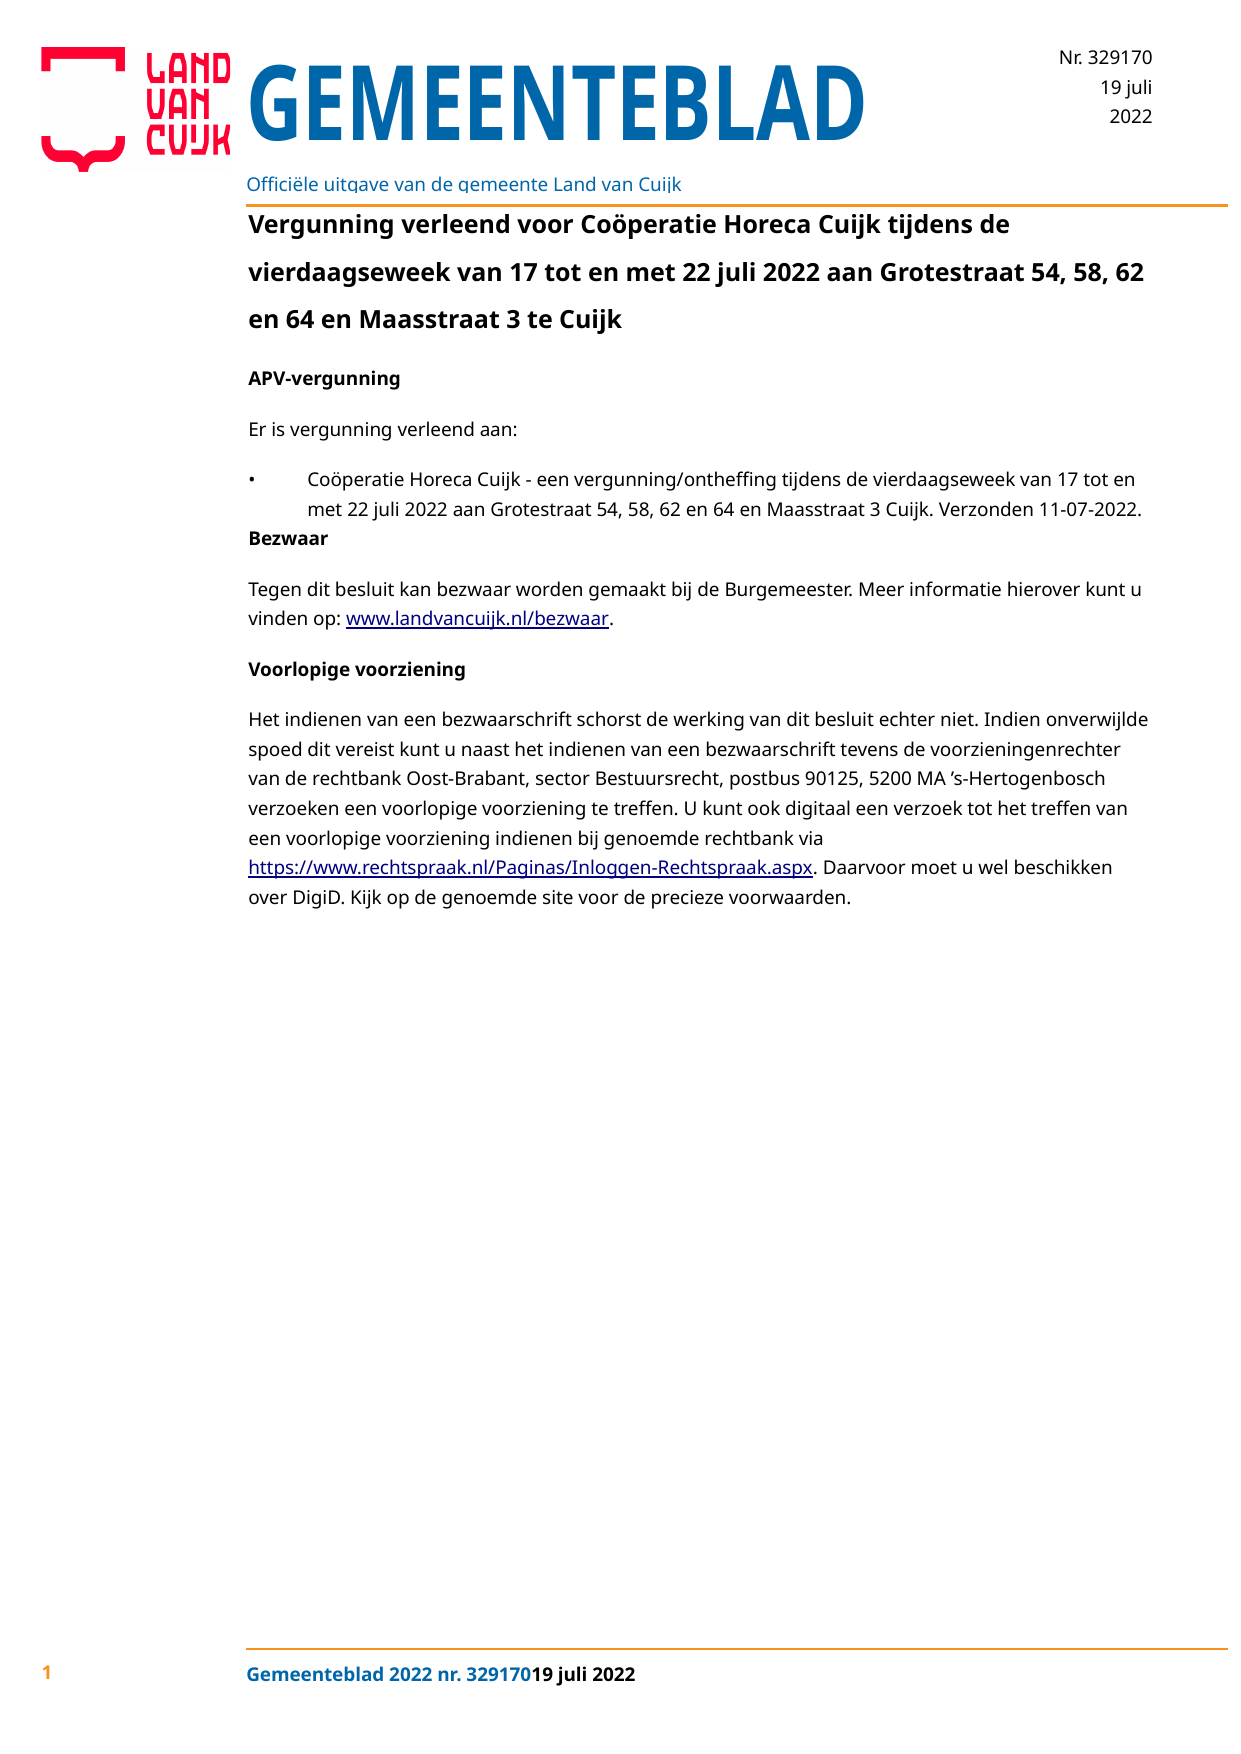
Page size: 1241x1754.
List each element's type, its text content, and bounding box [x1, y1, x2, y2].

text Tegen dit besluit kan bezwaar worden gemaakt bij de Burgemeester. Meer informatie hierover kunt u vinden op: www.landvancuijk.nl/bezwaar. [248, 576, 1152, 631]
text Er is vergunning verleend aan: [248, 416, 1152, 442]
text APV-vergunning [248, 366, 1152, 391]
list Coöperatie Horeca Cuijk - een vergunning/ontheffing tijdens de vierdaagseweek van 17 tot en met 22 juli 2022 aan Grotestraat 54, 58, 62 en 64 en Maasstraat 3 Cuijk. Verzonden 11-07-2022. [248, 466, 1152, 522]
text Het indienen van een bezwaarschrift schorst de werking van dit besluit echter niet. Indien onverwijlde spoed dit vereist kunt u naast het indienen van een bezwaarschrift tevens de voorzieningenrechter van de rechtbank Oost-Brabant, sector Bestuursrecht, postbus 90125, 5200 MA ’s-Hertogenbosch verzoeken een voorlopige voorziening te treffen. U kunt ook digitaal een verzoek tot het treffen van een voorlopige voorziening indienen bij genoemde rechtbank via https://www.rechtspraak.nl/Paginas/Inloggen-Rechtspraak.aspx. Daarvoor moet u wel beschikken over DigiD. Kijk op de genoemde site voor de precieze voorwaarden. [248, 706, 1152, 909]
text Bezwaar [248, 526, 1152, 551]
text Voorlopige voorziening [248, 656, 1152, 682]
picture [41, 47, 231, 172]
text Vergunning verleend voor Coöperatie Horeca Cuijk tijdens de vierdaagseweek van 17 tot en met 22 juli 2022 aan Grotestraat 54, 58, 62 en 64 en Maasstraat 3 te Cuijk [248, 207, 1152, 336]
